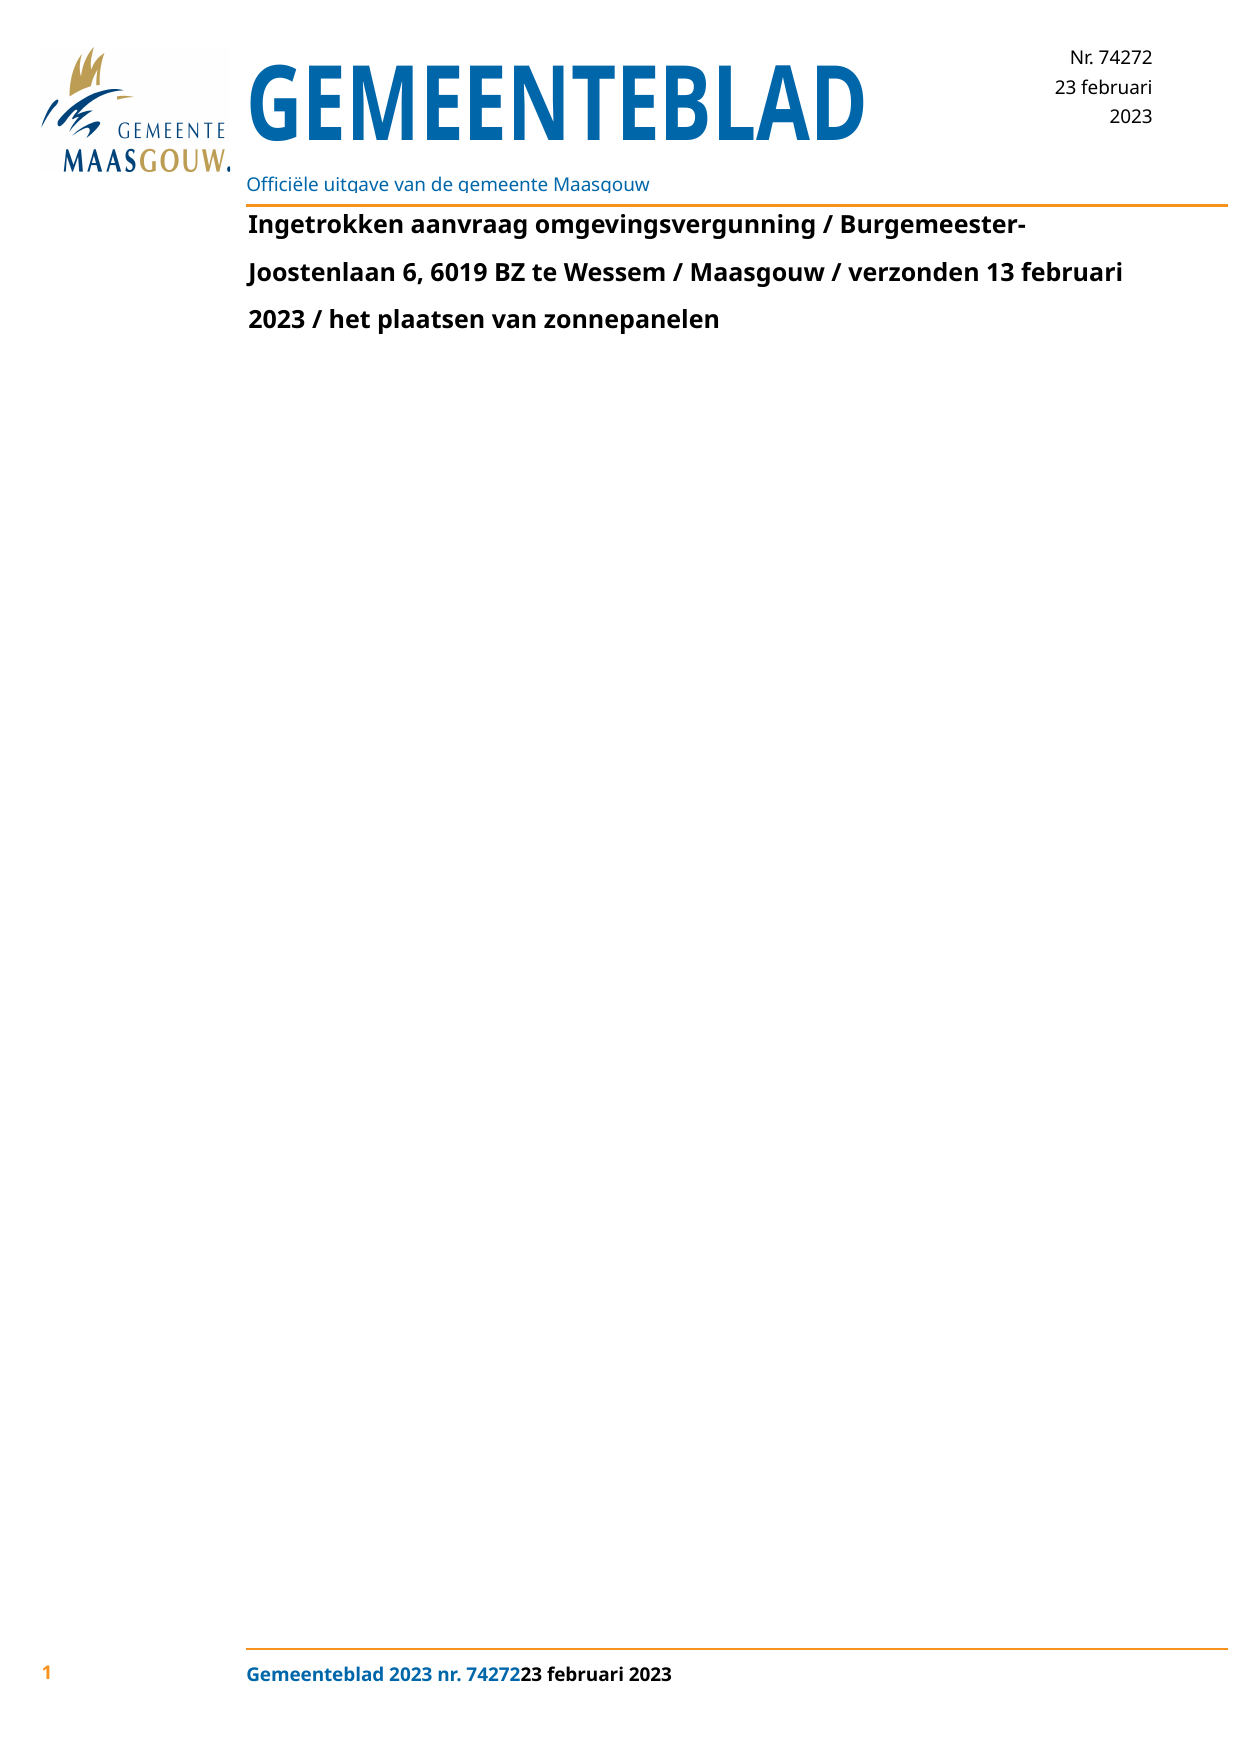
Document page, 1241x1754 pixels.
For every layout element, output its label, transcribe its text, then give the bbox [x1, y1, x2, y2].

picture [41, 47, 231, 172]
text Ingetrokken aanvraag omgevingsvergunning / Burgemeester-Joostenlaan 6, 6019 BZ te Wessem / Maasgouw / verzonden 13 februari 2023 / het plaatsen van zonnepanelen [248, 207, 1152, 336]
